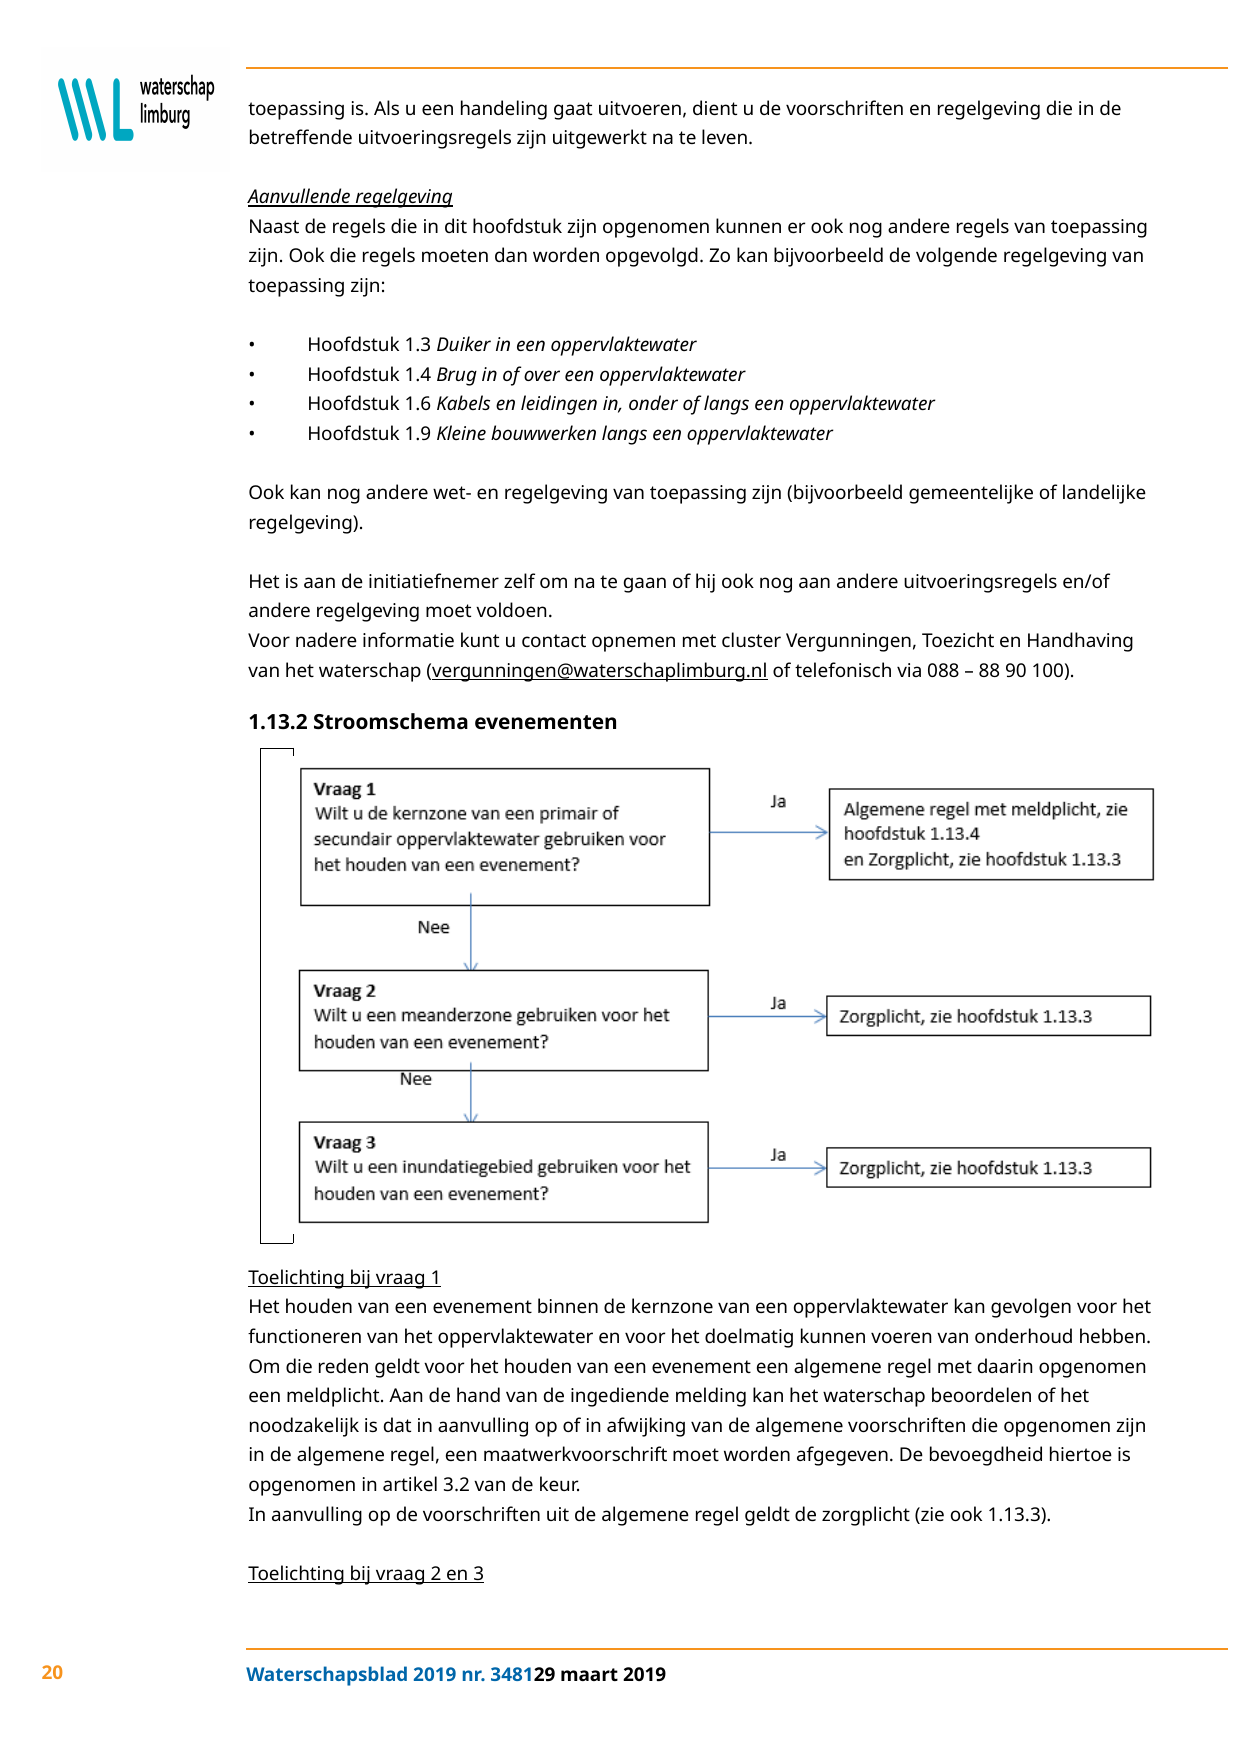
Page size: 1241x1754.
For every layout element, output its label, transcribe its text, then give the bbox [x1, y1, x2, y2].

text Het houden van een evenement binnen de kernzone van een oppervlaktewater kan gevolgen voor het functioneren van het oppervlaktewater en voor het doelmatig kunnen voeren van onderhoud hebben. Om die reden geldt voor het houden van een evenement een algemene regel met daarin opgenomen een meldplicht. Aan de hand van de ingediende melding kan het waterschap beoordelen of het noodzakelijk is dat in aanvulling op of in afwijking van de algemene voorschriften die opgenomen zijn in de algemene regel, een maatwerkvoorschrift moet worden afgegeven. De bevoegdheid hiertoe is opgenomen in artikel 3.2 van de keur. [248, 1294, 1152, 1497]
list Hoofdstuk 1.9 Kleine bouwwerken langs een oppervlaktewater [248, 420, 1152, 446]
text Voor nadere informatie kunt u contact opnemen met cluster Vergunningen, Toezicht en Handhaving van het waterschap (vergunningen@waterschaplimburg.nl of telefonisch via 088 – 88 90 100). [248, 627, 1152, 683]
text 1.13.2 Stroomschema evenementen [248, 707, 1152, 736]
list Hoofdstuk 1.3 Duiker in een oppervlaktewater [248, 331, 1152, 357]
picture [268, 756, 1173, 1234]
text Aanvullende regelgeving [248, 183, 1152, 209]
text Ook kan nog andere wet- en regelgeving van toepassing zijn (bijvoorbeeld gemeentelijke of landelijke regelgeving). [248, 479, 1152, 535]
text Toelichting bij vraag 1 [248, 1264, 1152, 1290]
text In aanvulling op de voorschriften uit de algemene regel geldt de zorgplicht (zie ook 1.13.3). [248, 1501, 1152, 1527]
list Hoofdstuk 1.6 Kabels en leidingen in, onder of langs een oppervlaktewater [248, 391, 1152, 416]
text toepassing is. Als u een handeling gaat uitvoeren, dient u de voorschriften en regelgeving die in de betreffende uitvoeringsregels zijn uitgewerkt na te leven. [248, 95, 1152, 150]
text Toelichting bij vraag 2 en 3 [248, 1560, 1152, 1586]
picture [41, 47, 231, 172]
list Hoofdstuk 1.4 Brug in of over een oppervlaktewater [248, 361, 1152, 387]
text Naast de regels die in dit hoofdstuk zijn opgenomen kunnen er ook nog andere regels van toepassing zijn. Ook die regels moeten dan worden opgevolgd. Zo kan bijvoorbeeld de volgende regelgeving van toepassing zijn: [248, 213, 1152, 298]
text Het is aan de initiatiefnemer zelf om na te gaan of hij ook nog aan andere uitvoeringsregels en/of andere regelgeving moet voldoen. [248, 568, 1152, 623]
